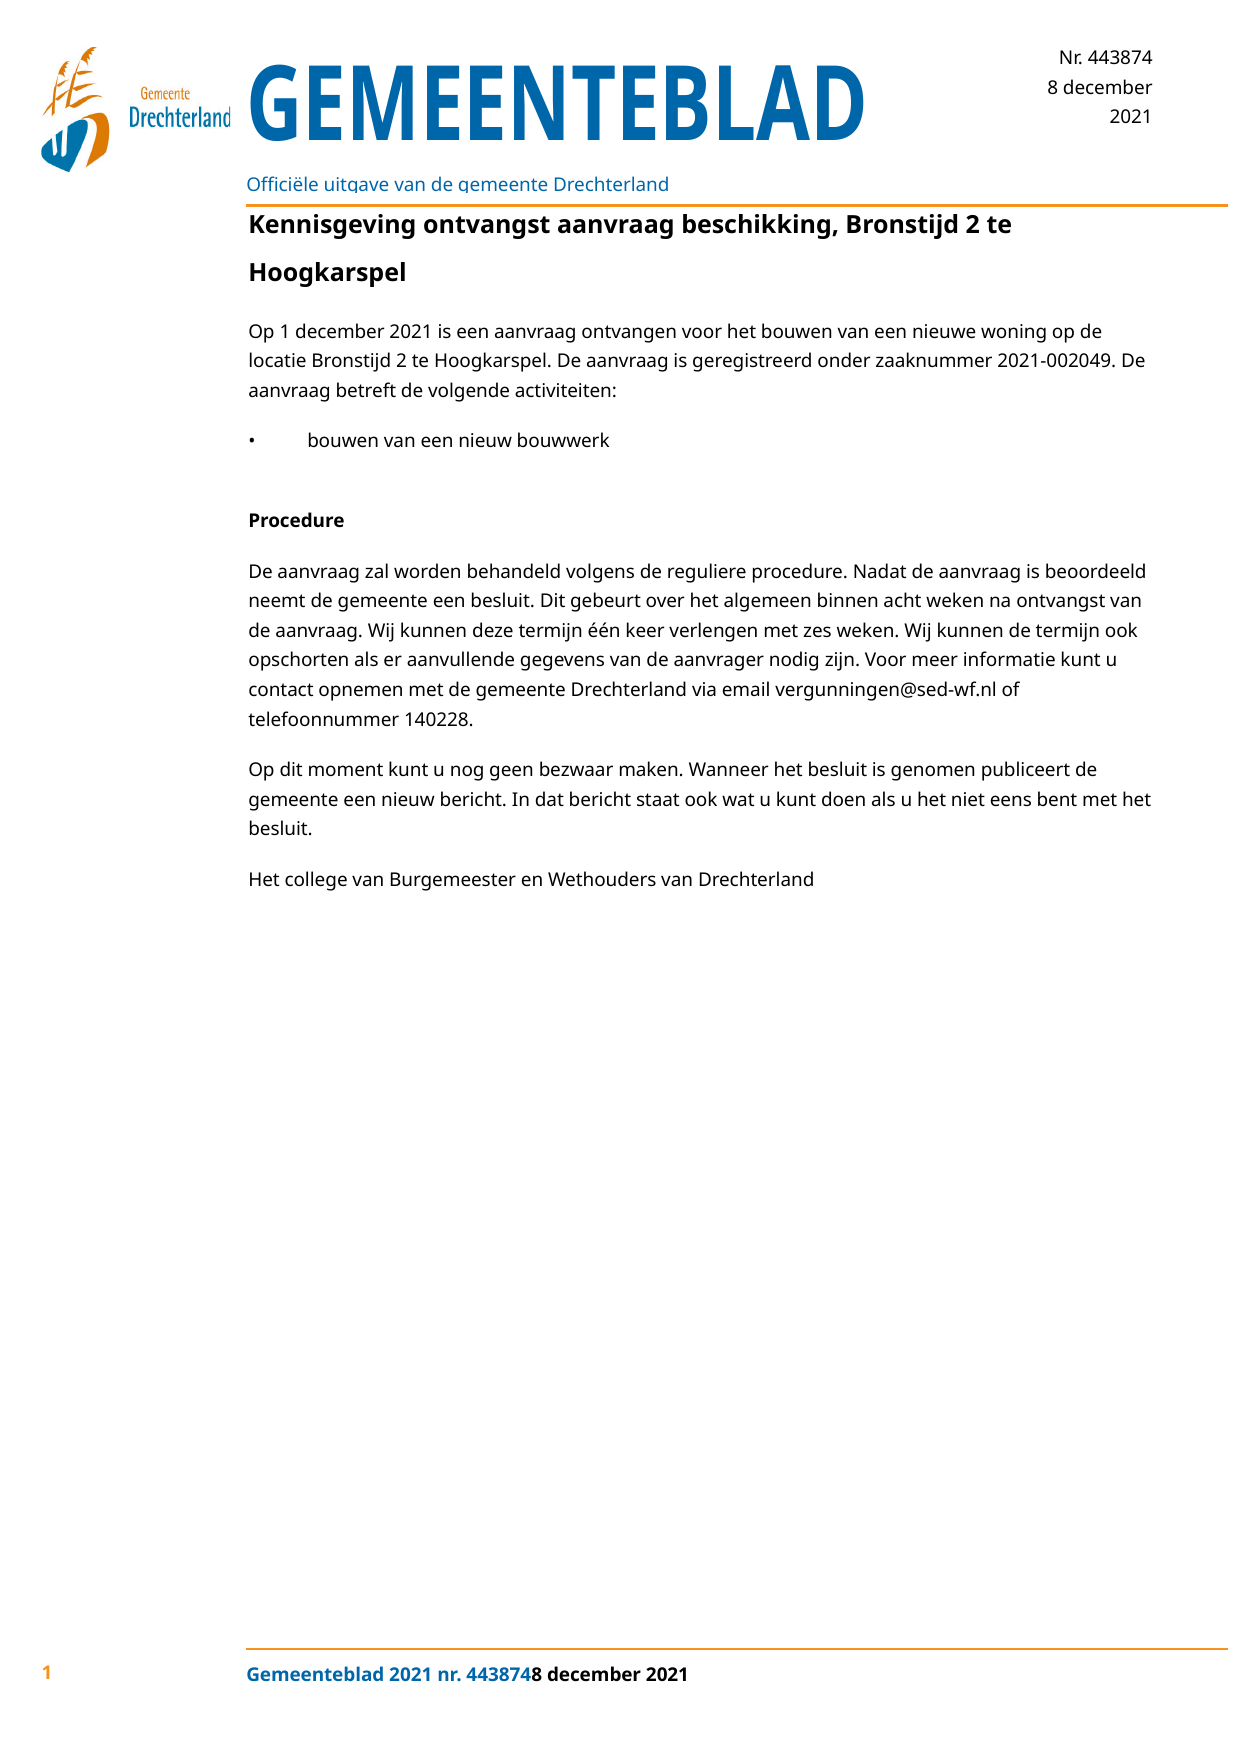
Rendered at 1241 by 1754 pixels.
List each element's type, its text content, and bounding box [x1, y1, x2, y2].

text Op 1 december 2021 is een aanvraag ontvangen voor het bouwen van een nieuwe woning op de locatie Bronstijd 2 te Hoogkarspel. De aanvraag is geregistreerd onder zaaknummer 2021-002049. De aanvraag betreft de volgende activiteiten: [248, 318, 1152, 403]
text Kennisgeving ontvangst aanvraag beschikking, Bronstijd 2 te Hoogkarspel [248, 207, 1152, 288]
picture [41, 47, 231, 172]
text Het college van Burgemeester en Wethouders van Drechterland [248, 866, 1152, 892]
text Procedure [248, 507, 1152, 533]
picture [226, 115, 231, 124]
list bouwen van een nieuw bouwwerk [248, 427, 1152, 453]
text De aanvraag zal worden behandeld volgens de reguliere procedure. Nadat de aanvraag is beoordeeld neemt de gemeente een besluit. Dit gebeurt over het algemeen binnen acht weken na ontvangst van de aanvraag. Wij kunnen deze termijn één keer verlengen met zes weken. Wij kunnen de termijn ook opschorten als er aanvullende gegevens van de aanvrager nodig zijn. Voor meer informatie kunt u contact opnemen met de gemeente Drechterland via email vergunningen@sed-wf.nl of telefoonnummer 140228. [248, 558, 1152, 732]
picture [41, 158, 64, 172]
text Op dit moment kunt u nog geen bezwaar maken. Wanneer het besluit is genomen publiceert de gemeente een nieuw bericht. In dat bericht staat ook wat u kunt doen als u het niet eens bent met het besluit. [248, 756, 1152, 841]
